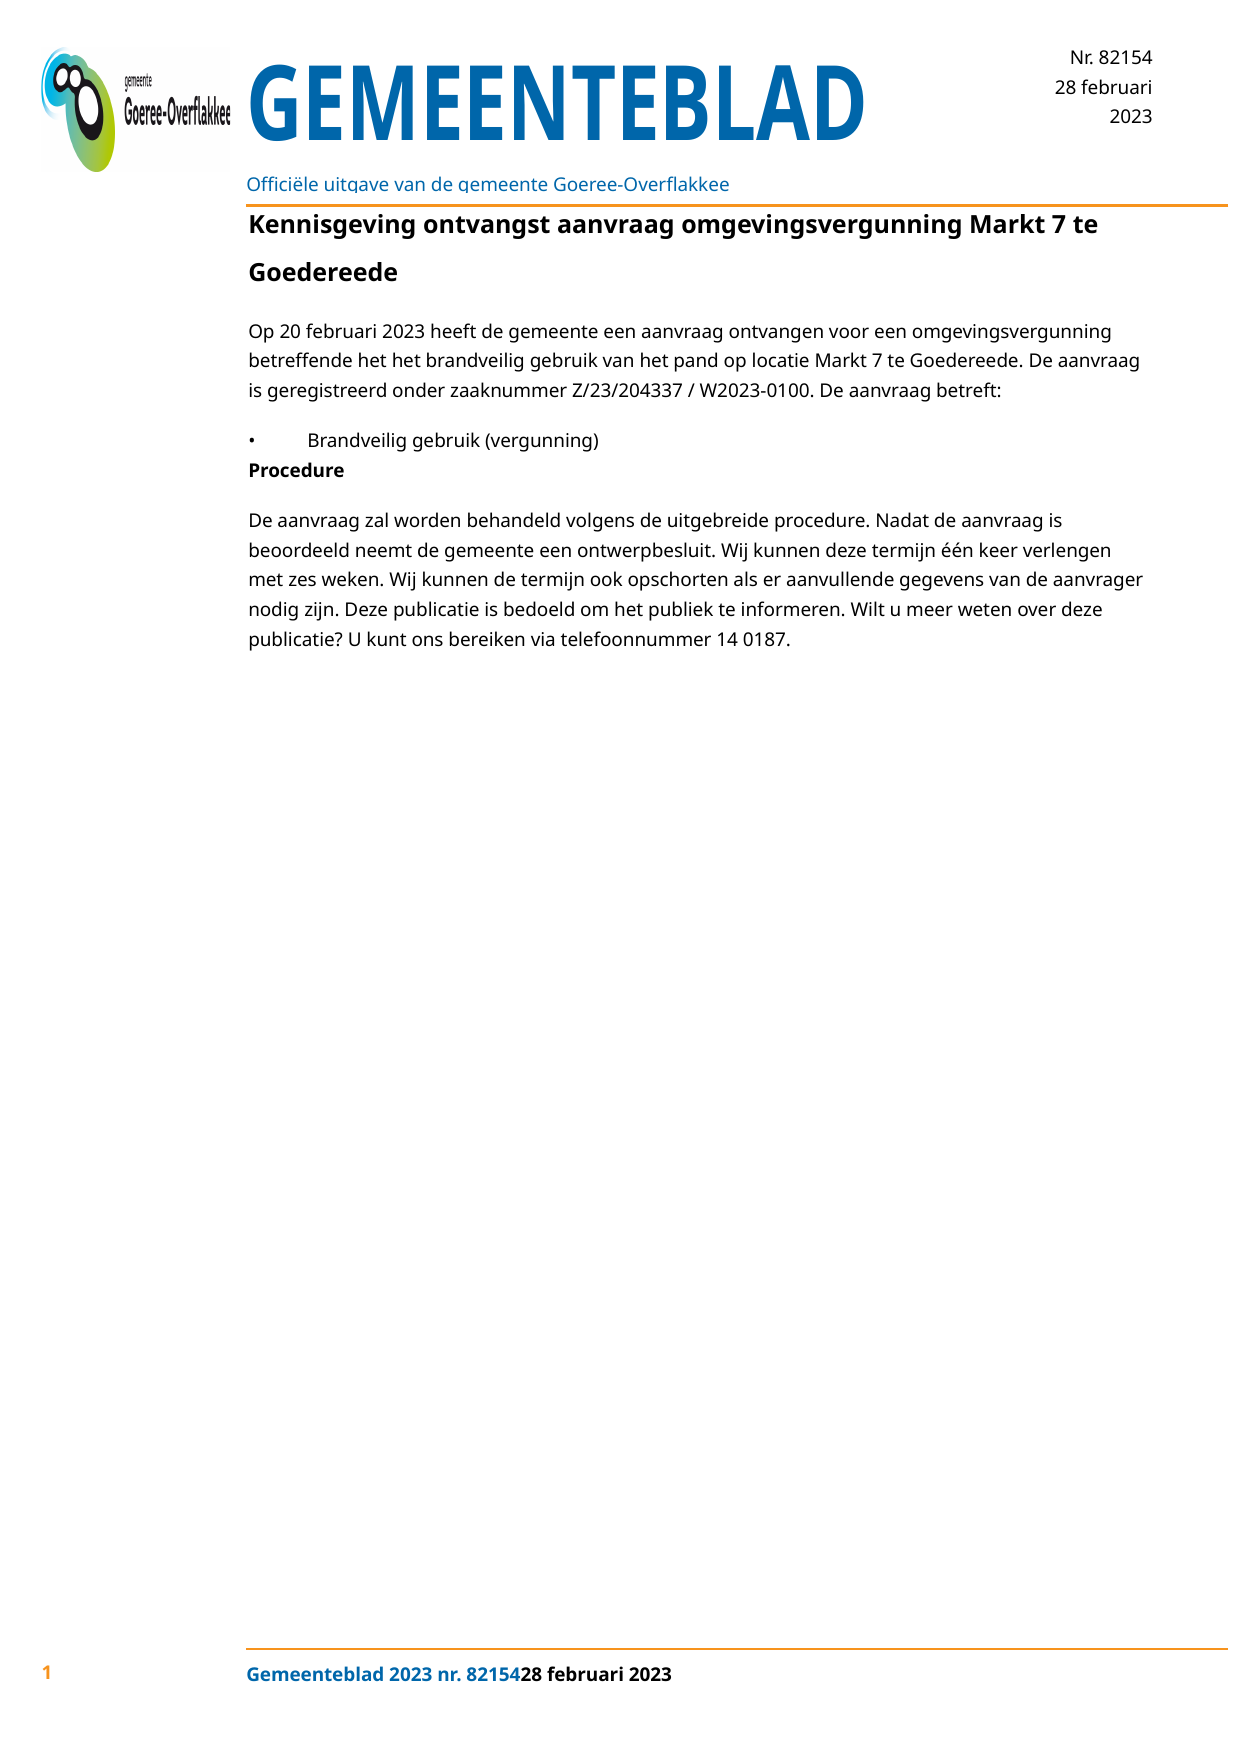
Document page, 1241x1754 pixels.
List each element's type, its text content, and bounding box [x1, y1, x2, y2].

list Brandveilig gebruik (vergunning) [248, 427, 1152, 453]
text Procedure [248, 457, 1152, 483]
text Kennisgeving ontvangst aanvraag omgevingsvergunning Markt 7 te Goedereede [248, 207, 1152, 288]
text Op 20 februari 2023 heeft de gemeente een aanvraag ontvangen voor een omgevingsvergunning betreffende het het brandveilig gebruik van het pand op locatie Markt 7 te Goedereede. De aanvraag is geregistreerd onder zaaknummer Z/23/204337 / W2023-0100. De aanvraag betreft: [248, 318, 1152, 403]
text De aanvraag zal worden behandeld volgens de uitgebreide procedure. Nadat de aanvraag is beoordeeld neemt de gemeente een ontwerpbesluit. Wij kunnen deze termijn één keer verlengen met zes weken. Wij kunnen de termijn ook opschorten als er aanvullende gegevens van de aanvrager nodig zijn. Deze publicatie is bedoeld om het publiek te informeren. Wilt u meer weten over deze publicatie? U kunt ons bereiken via telefoonnummer 14 0187. [248, 507, 1152, 652]
picture [41, 47, 231, 172]
